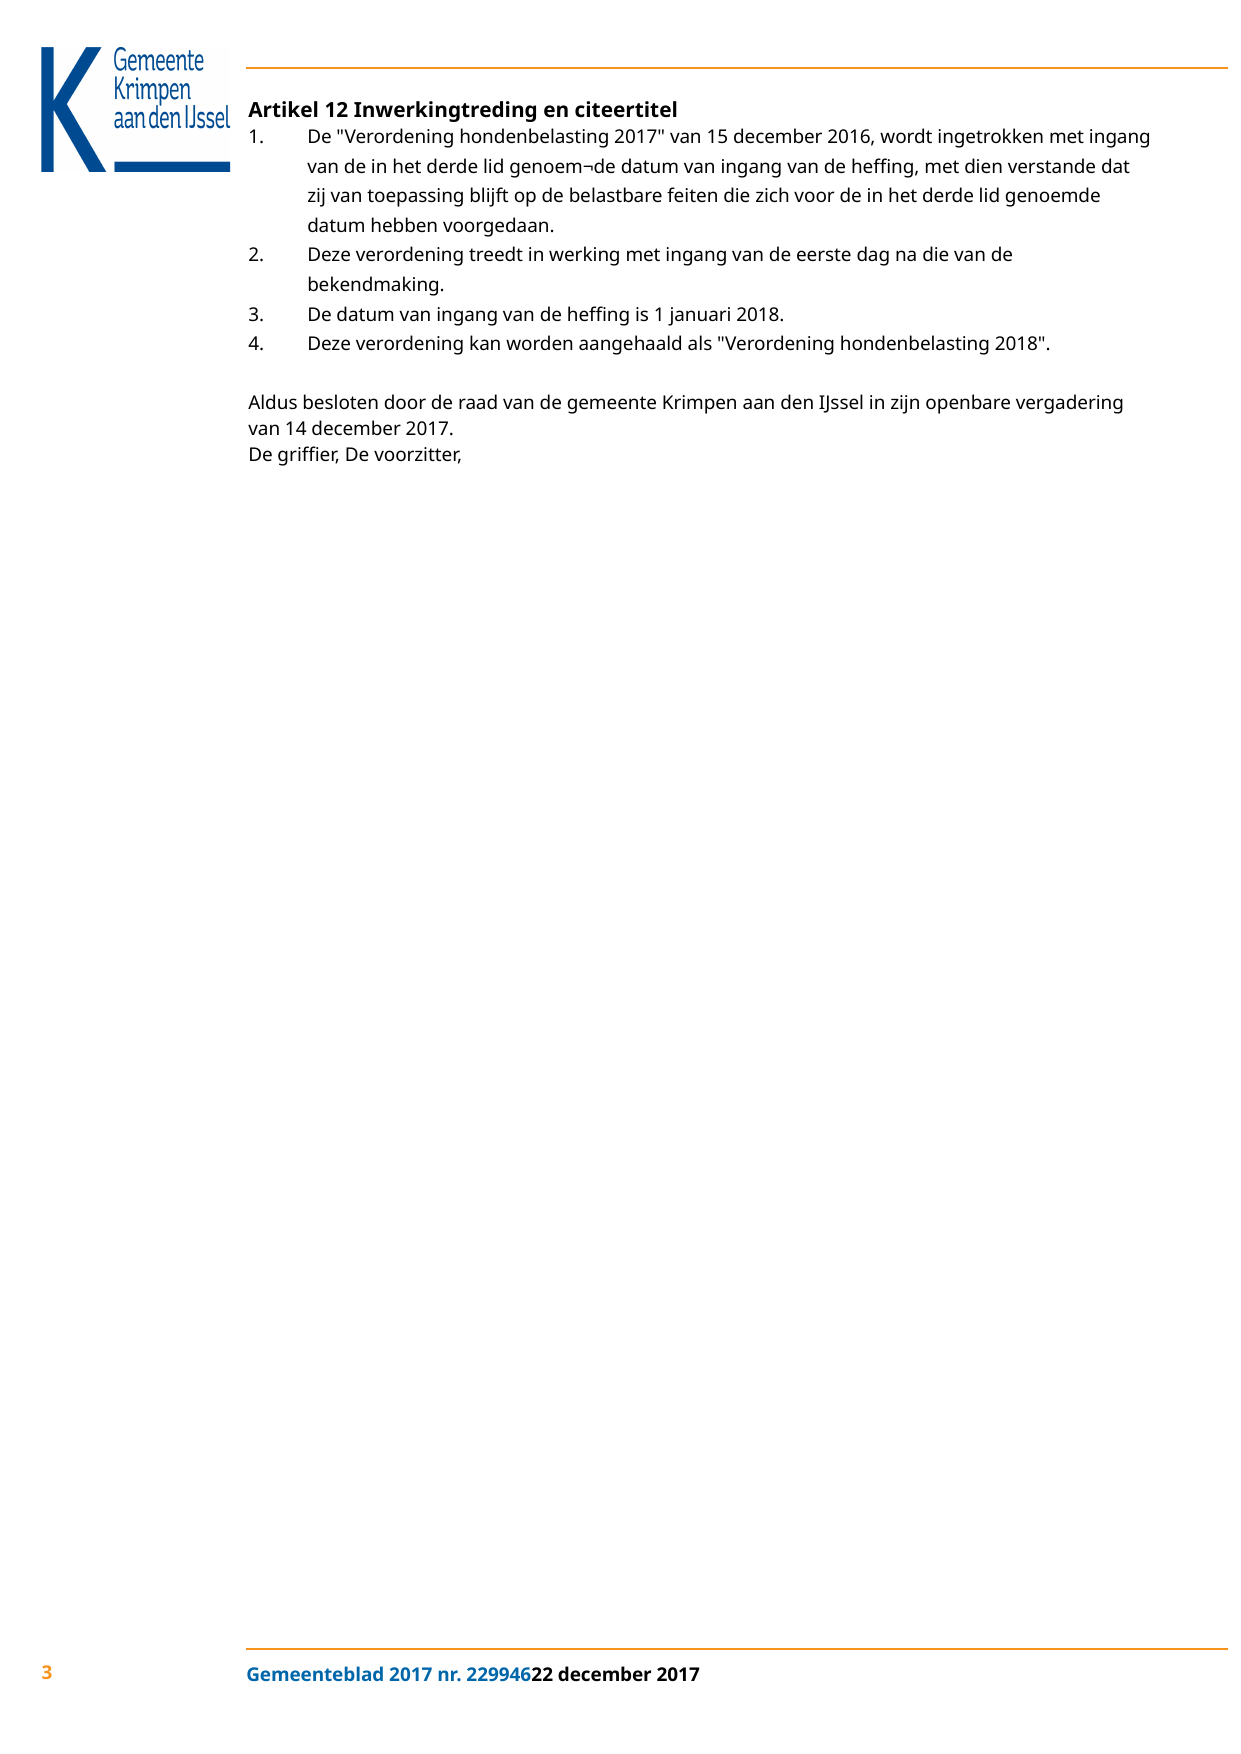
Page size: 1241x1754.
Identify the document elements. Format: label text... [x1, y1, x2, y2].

picture [41, 47, 231, 172]
list Deze verordening treedt in werking met ingang van de eerste dag na die van de bekendmaking. [248, 242, 1152, 297]
text De griffier, De voorzitter, [248, 441, 1152, 467]
list Deze verordening kan worden aangehaald als "Verordening hondenbelasting 2018". [248, 330, 1152, 356]
text Artikel 12 Inwerkingtreding en citeertitel [248, 95, 1152, 123]
list De "Verordening hondenbelasting 2017" van 15 december 2016, wordt ingetrokken met ingang van de in het derde lid genoem¬de datum van ingang van de heffing, met dien verstande dat zij van toepassing blijft op de belastbare feiten die zich voor de in het derde lid genoemde datum hebben voorgedaan. [248, 123, 1152, 238]
list De datum van ingang van de heffing is 1 januari 2018. [248, 301, 1152, 326]
text Aldus besloten door de raad van de gemeente Krimpen aan den IJssel in zijn openbare vergadering van 14 december 2017. [248, 389, 1152, 441]
